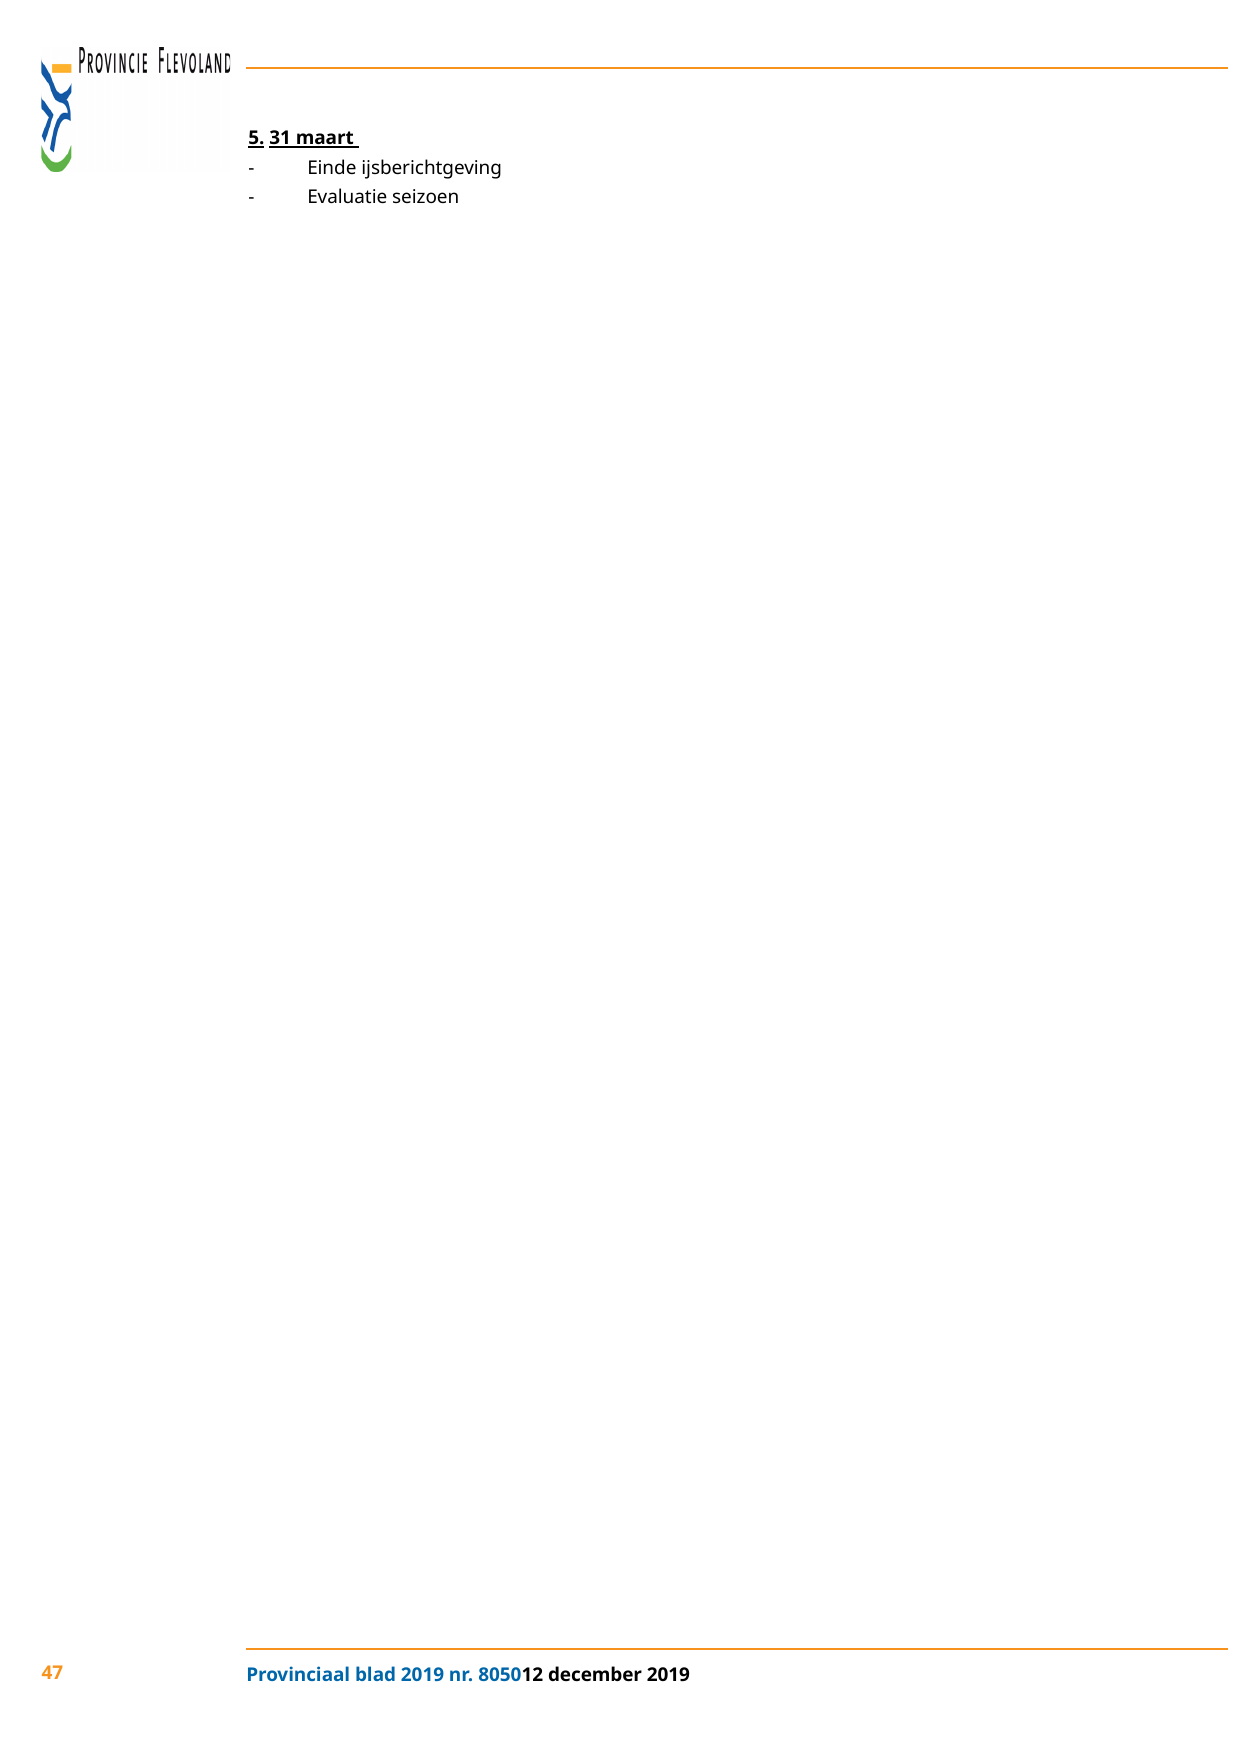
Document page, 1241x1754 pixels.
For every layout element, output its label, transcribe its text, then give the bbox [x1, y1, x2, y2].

table_header 5. 31 maart Einde ijsberichtgeving Evaluatie seizoen [248, 95, 1152, 209]
picture [41, 47, 231, 172]
